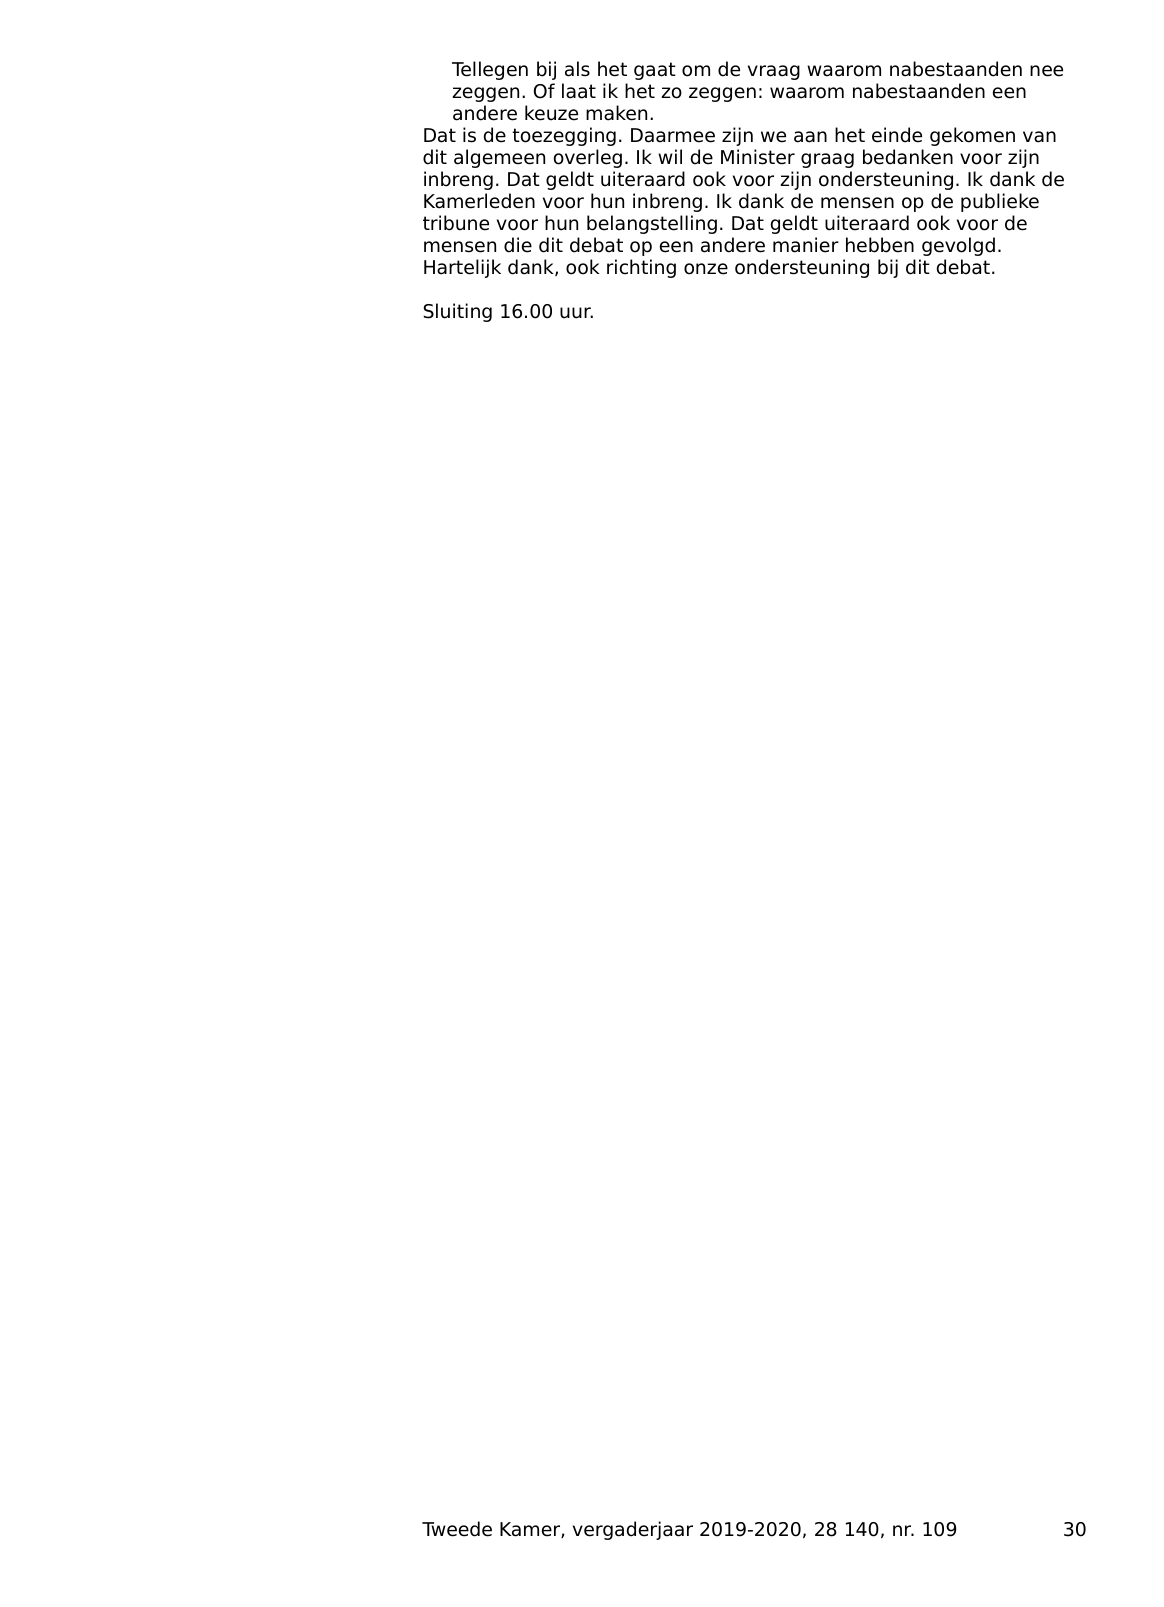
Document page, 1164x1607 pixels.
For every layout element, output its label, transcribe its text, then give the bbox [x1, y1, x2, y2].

text Sluiting 16.00 uur. [422, 301, 1087, 323]
text Dat is de toezegging. Daarmee zijn we aan het einde gekomen van dit algemeen overleg. Ik wil de Minister graag bedanken voor zijn inbreng. Dat geldt uiteraard ook voor zijn ondersteuning. Ik dank de Kamerleden voor hun inbreng. Ik dank de mensen op de publieke tribune voor hun belangstelling. Dat geldt uiteraard ook voor de mensen die dit debat op een andere manier hebben gevolgd. Hartelijk dank, ook richting onze ondersteuning bij dit debat. [422, 125, 1087, 279]
text Tellegen bij als het gaat om de vraag waarom nabestaanden nee zeggen. Of laat ik het zo zeggen: waarom nabestaanden een andere keuze maken. [422, 59, 1087, 125]
